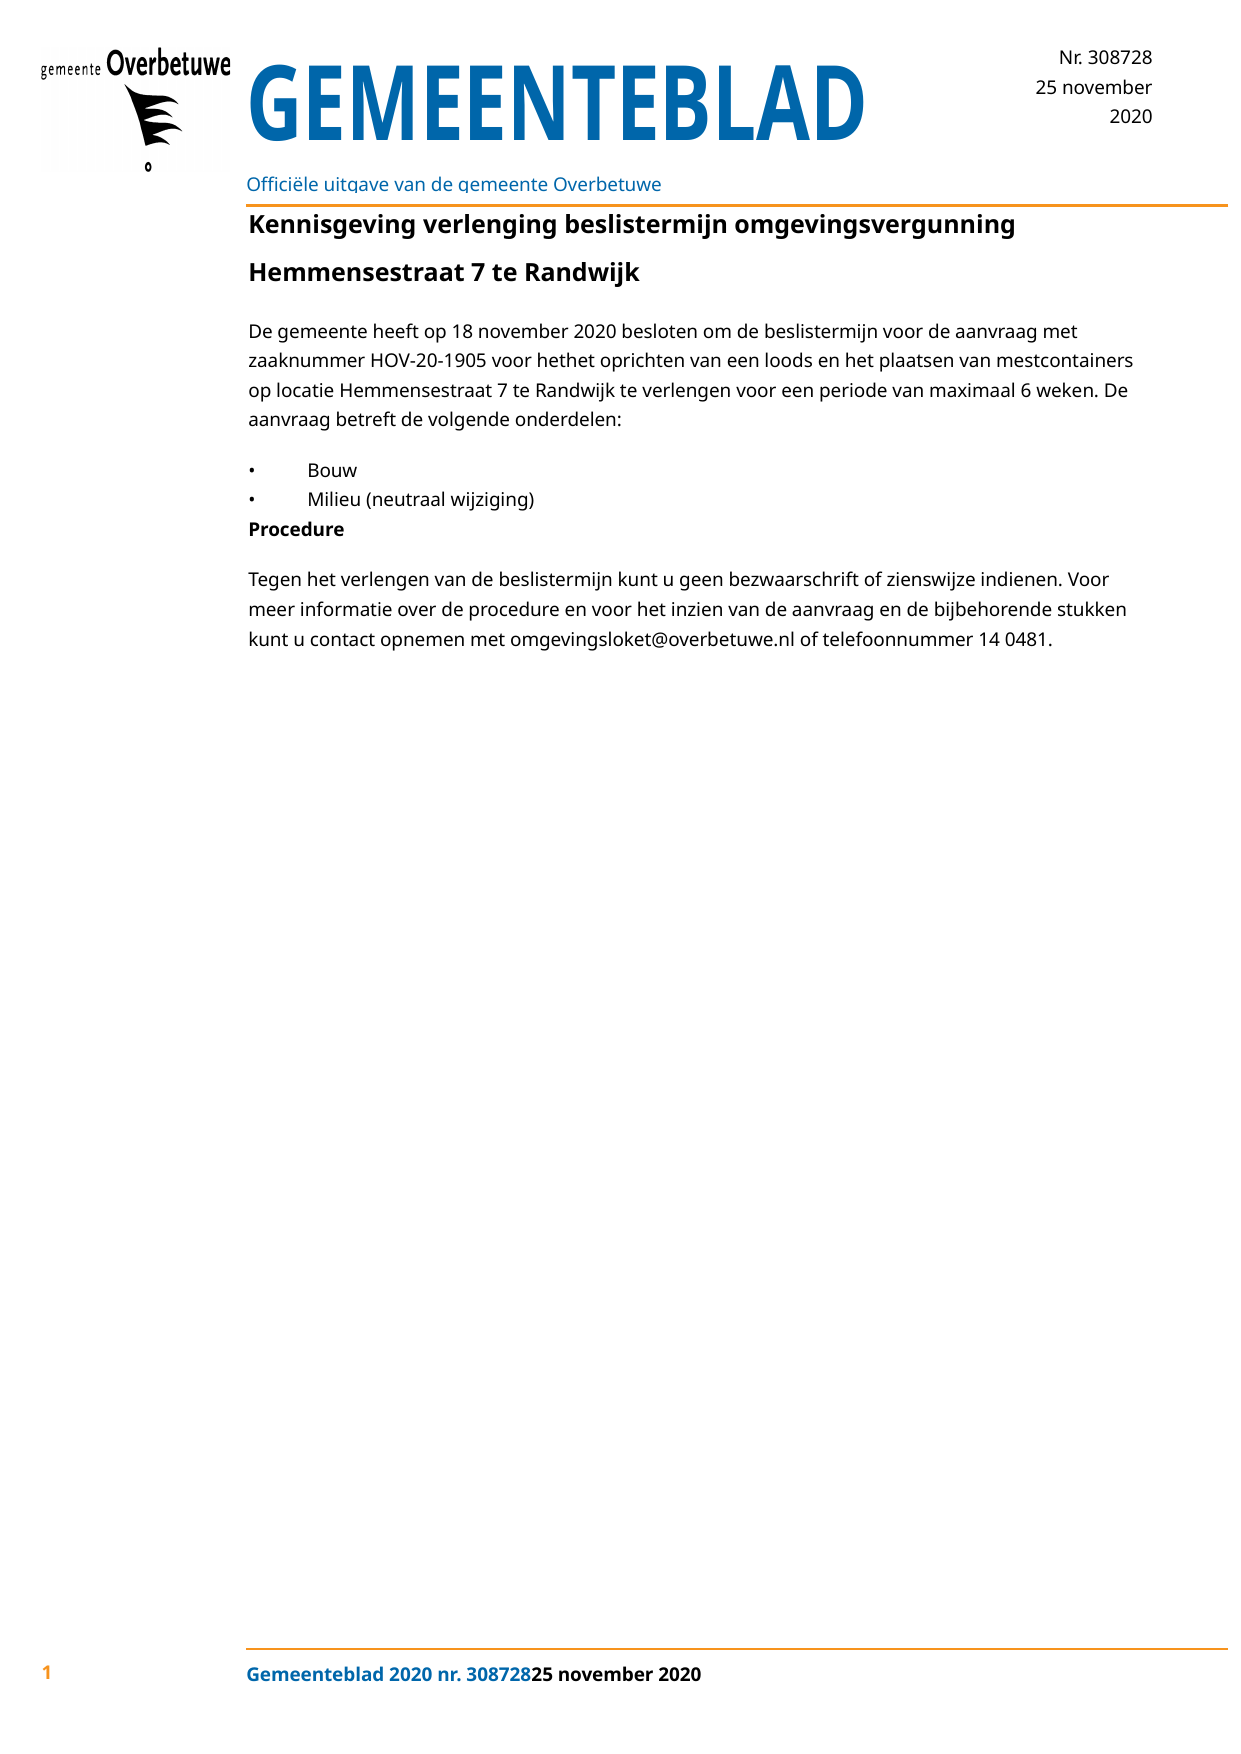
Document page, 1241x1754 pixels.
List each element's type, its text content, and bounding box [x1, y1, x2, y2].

text De gemeente heeft op 18 november 2020 besloten om de beslistermijn voor de aanvraag met zaaknummer HOV-20-1905 voor hethet oprichten van een loods en het plaatsen van mestcontainers op locatie Hemmensestraat 7 te Randwijk te verlengen voor een periode van maximaal 6 weken. De aanvraag betreft de volgende onderdelen: [248, 318, 1152, 432]
list Milieu (neutraal wijziging) [248, 487, 1152, 512]
text Tegen het verlengen van de beslistermijn kunt u geen bezwaarschrift of zienswijze indienen. Voor meer informatie over de procedure en voor het inzien van de aanvraag en de bijbehorende stukken kunt u contact opnemen met omgevingsloket@overbetuwe.nl of telefoonnummer 14 0481. [248, 567, 1152, 652]
picture [41, 47, 231, 172]
text Kennisgeving verlenging beslistermijn omgevingsvergunning Hemmensestraat 7 te Randwijk [248, 207, 1152, 288]
list Bouw [248, 457, 1152, 483]
text Procedure [248, 516, 1152, 542]
